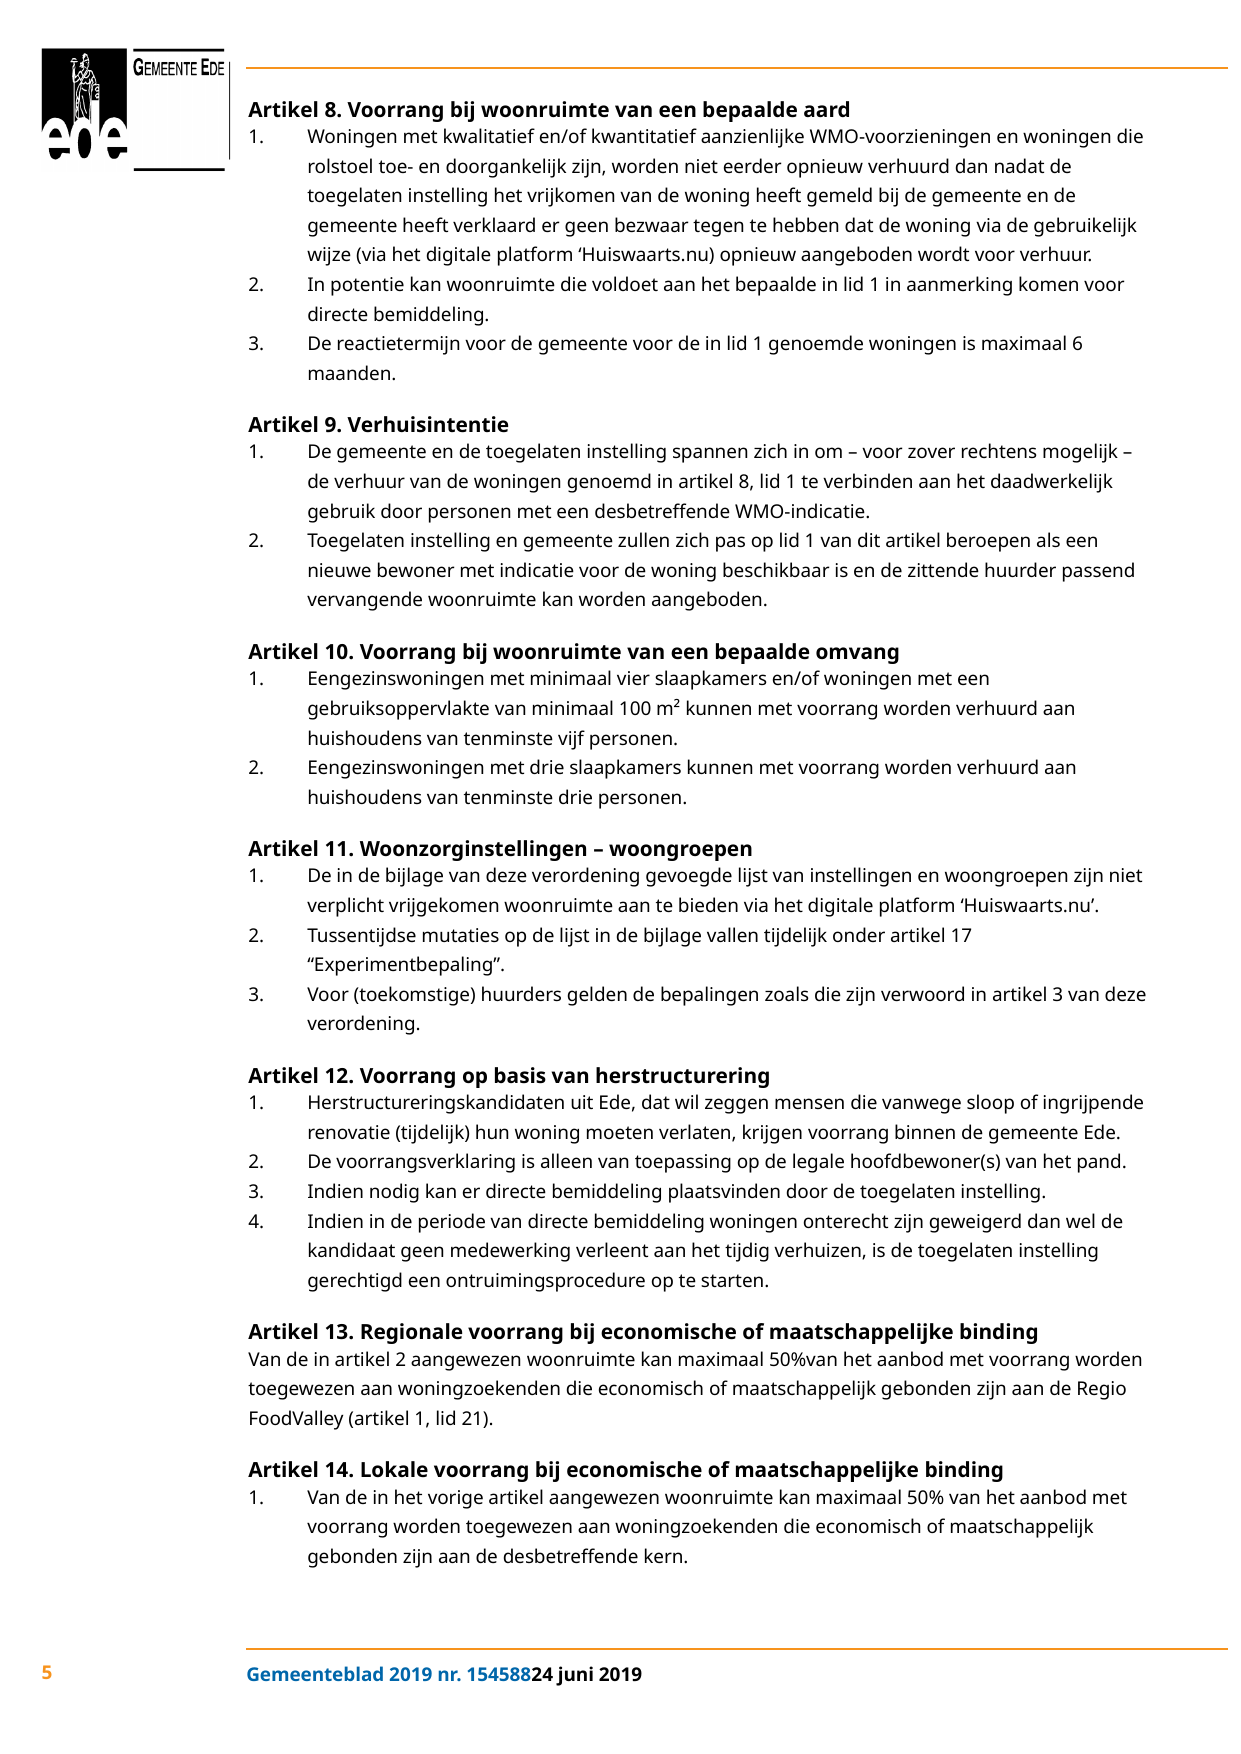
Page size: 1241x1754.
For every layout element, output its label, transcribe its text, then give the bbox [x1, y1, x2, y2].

list Woningen met kwalitatief en/of kwantitatief aanzienlijke WMO-voorzieningen en woningen die rolstoel toe- en doorgankelijk zijn, worden niet eerder opnieuw verhuurd dan nadat de toegelaten instelling het vrijkomen van de woning heeft gemeld bij de gemeente en de gemeente heeft verklaard er geen bezwaar tegen te hebben dat de woning via de gebruikelijk wijze (via het digitale platform ‘Huiswaarts.nu) opnieuw aangeboden wordt voor verhuur. [248, 123, 1152, 267]
picture [41, 47, 231, 172]
text Van de in artikel 2 aangewezen woonruimte kan maximaal 50%van het aanbod met voorrang worden toegewezen aan woningzoekenden die economisch of maatschappelijk gebonden zijn aan de Regio FoodValley (artikel 1, lid 21). [248, 1346, 1152, 1431]
text Artikel 10. Voorrang bij woonruimte van een bepaalde omvang [248, 637, 1152, 666]
text Artikel 11. Woonzorginstellingen – woongroepen [248, 834, 1152, 863]
list De voorrangsverklaring is alleen van toepassing op de legale hoofdbewoner(s) van het pand. [248, 1149, 1152, 1174]
list Eengezinswoningen met minimaal vier slaapkamers en/of woningen met een gebruiksoppervlakte van minimaal 100 m² kunnen met voorrang worden verhuurd aan huishoudens van tenminste vijf personen. [248, 666, 1152, 750]
list Van de in het vorige artikel aangewezen woonruimte kan maximaal 50% van het aanbod met voorrang worden toegewezen aan woningzoekenden die economisch of maatschappelijk gebonden zijn aan de desbetreffende kern. [248, 1484, 1152, 1569]
list Voor (toekomstige) huurders gelden de bepalingen zoals die zijn verwoord in artikel 3 van deze verordening. [248, 981, 1152, 1036]
text Artikel 13. Regionale voorrang bij economische of maatschappelijke binding [248, 1317, 1152, 1346]
text Artikel 14. Lokale voorrang bij economische of maatschappelijke binding [248, 1455, 1152, 1484]
text Artikel 9. Verhuisintentie [248, 410, 1152, 439]
list Eengezinswoningen met drie slaapkamers kunnen met voorrang worden verhuurd aan huishoudens van tenminste drie personen. [248, 754, 1152, 809]
list Tussentijdse mutaties op de lijst in de bijlage vallen tijdelijk onder artikel 17 “Experimentbepaling”. [248, 922, 1152, 977]
list Indien in de periode van directe bemiddeling woningen onterecht zijn geweigerd dan wel de kandidaat geen medewerking verleent aan het tijdig verhuizen, is de toegelaten instelling gerechtigd een ontruimingsprocedure op te starten. [248, 1208, 1152, 1293]
text Artikel 12. Voorrang op basis van herstructurering [248, 1061, 1152, 1089]
text Artikel 8. Voorrang bij woonruimte van een bepaalde aard [248, 95, 1152, 123]
list Herstructureringskandidaten uit Ede, dat wil zeggen mensen die vanwege sloop of ingrijpende renovatie (tijdelijk) hun woning moeten verlaten, krijgen voorrang binnen de gemeente Ede. [248, 1089, 1152, 1145]
list De in de bijlage van deze verordening gevoegde lijst van instellingen en woongroepen zijn niet verplicht vrijgekomen woonruimte aan te bieden via het digitale platform ‘Huiswaarts.nu’. [248, 863, 1152, 918]
list De reactietermijn voor de gemeente voor de in lid 1 genoemde woningen is maximaal 6 maanden. [248, 330, 1152, 386]
list Toegelaten instelling en gemeente zullen zich pas op lid 1 van dit artikel beroepen als een nieuwe bewoner met indicatie voor de woning beschikbaar is en de zittende huurder passend vervangende woonruimte kan worden aangeboden. [248, 527, 1152, 612]
list Indien nodig kan er directe bemiddeling plaatsvinden door de toegelaten instelling. [248, 1178, 1152, 1204]
list De gemeente en de toegelaten instelling spannen zich in om – voor zover rechtens mogelijk – de verhuur van de woningen genoemd in artikel 8, lid 1 te verbinden aan het daadwerkelijk gebruik door personen met een desbetreffende WMO-indicatie. [248, 439, 1152, 524]
list In potentie kan woonruimte die voldoet aan het bepaalde in lid 1 in aanmerking komen voor directe bemiddeling. [248, 271, 1152, 326]
